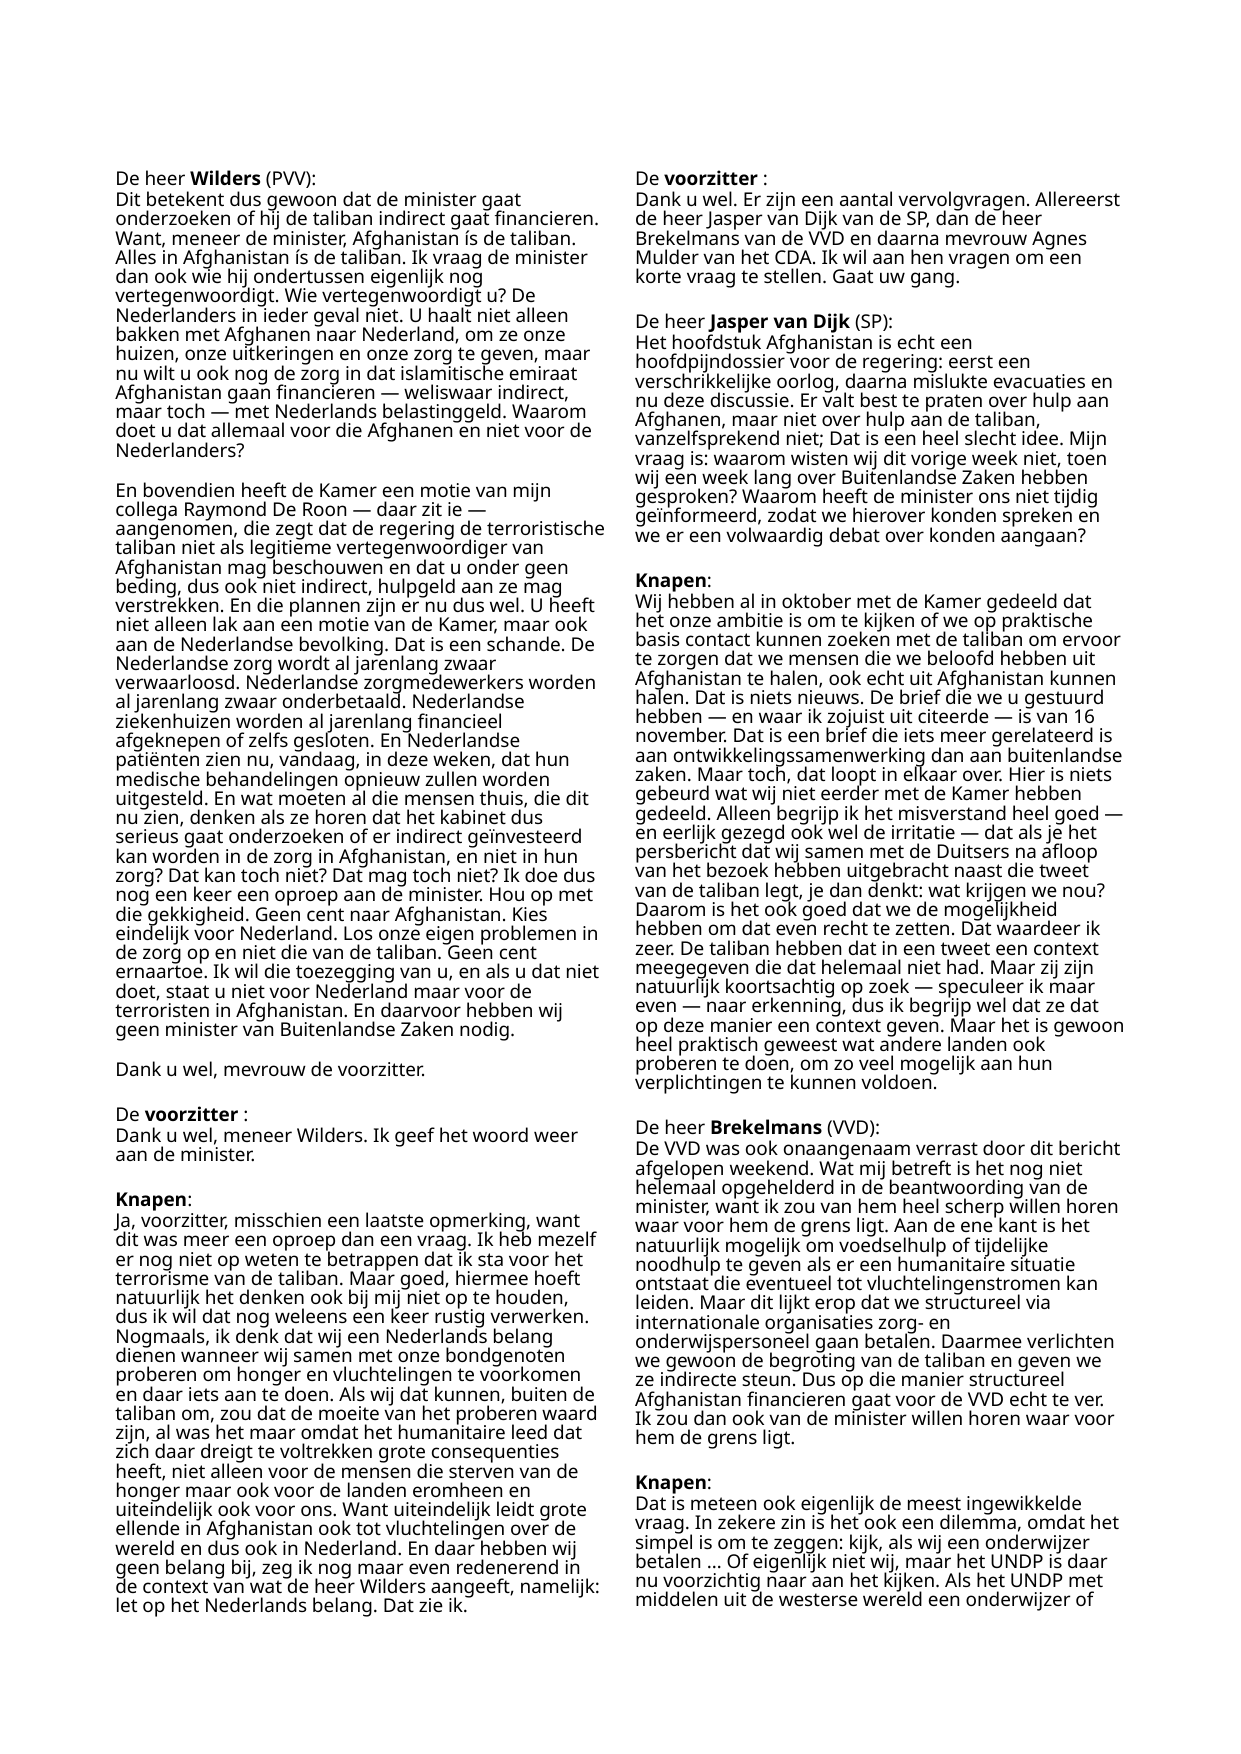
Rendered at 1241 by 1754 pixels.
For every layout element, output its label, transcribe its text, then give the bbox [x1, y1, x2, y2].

text Dank u wel, mevrouw de voorzitter. [115, 1061, 605, 1080]
text Dank u wel, meneer Wilders. Ik geef het woord weer aan de minister. [115, 1127, 605, 1166]
text Dank u wel. Er zijn een aantal vervolgvragen. Allereerst de heer Jasper van Dijk van de SP, dan de heer Brekelmans van de VVD en daarna mevrouw Agnes Mulder van het CDA. Ik wil aan hen vragen om een korte vraag te stellen. Gaat uw gang. [635, 191, 1125, 287]
text Knapen: [115, 1186, 605, 1212]
text Het hoofdstuk Afghanistan is echt een hoofdpijndossier voor de regering: eerst een verschrikkelijke oorlog, daarna mislukte evacuaties en nu deze discussie. Er valt best te praten over hulp aan Afghanen, maar niet over hulp aan de taliban, vanzelfsprekend niet; Dat is een heel slecht idee. Mijn vraag is: waarom wisten wij dit vorige week niet, toen wij een week lang over Buitenlandse Zaken hebben gesproken? Waarom heeft de minister ons niet tijdig geïnformeerd, zodat we hierover konden spreken en we er een volwaardig debat over konden aangaan? [635, 334, 1125, 546]
text Wij hebben al in oktober met de Kamer gedeeld dat het onze ambitie is om te kijken of we op praktische basis contact kunnen zoeken met de taliban om ervoor te zorgen dat we mensen die we beloofd hebben uit Afghanistan te halen, ook echt uit Afghanistan kunnen halen. Dat is niets nieuws. De brief die we u gestuurd hebben — en waar ik zojuist uit citeerde — is van 16 november. Dat is een brief die iets meer gerelateerd is aan ontwikkelingssamenwerking dan aan buitenlandse zaken. Maar toch, dat loopt in elkaar over. Hier is niets gebeurd wat wij niet eerder met de Kamer hebben gedeeld. Alleen begrijp ik het misverstand heel goed — en eerlijk gezegd ook wel de irritatie — dat als je het persbericht dat wij samen met de Duitsers na afloop van het bezoek hebben uitgebracht naast die tweet van de taliban legt, je dan denkt: wat krijgen we nou? Daarom is het ook goed dat we de mogelijkheid hebben om dat even recht te zetten. Dat waardeer ik zeer. De taliban hebben dat in een tweet een context meegegeven die dat helemaal niet had. Maar zij zijn natuurlijk koortsachtig op zoek — speculeer ik maar even — naar erkenning, dus ik begrijp wel dat ze dat op deze manier een context geven. Maar het is gewoon heel praktisch geweest wat andere landen ook proberen te doen, om zo veel mogelijk aan hun verplichtingen te kunnen voldoen. [635, 593, 1125, 1094]
text De voorzitter : [115, 1101, 605, 1127]
text De VVD was ook onaangenaam verrast door dit bericht afgelopen weekend. Wat mij betreft is het nog niet helemaal opgehelderd in de beantwoording van de minister, want ik zou van hem heel scherp willen horen waar voor hem de grens ligt. Aan de ene kant is het natuurlijk mogelijk om voedselhulp of tijdelijke noodhulp te geven als er een humanitaire situatie ontstaat die eventueel tot vluchtelingenstromen kan leiden. Maar dit lijkt erop dat we structureel via internationale organisaties zorg- en onderwijspersoneel gaan betalen. Daarmee verlichten we gewoon de begroting van de taliban en geven we ze indirecte steun. Dus op die manier structureel Afghanistan financieren gaat voor de VVD echt te ver. Ik zou dan ook van de minister willen horen waar voor hem de grens ligt. [635, 1140, 1125, 1448]
text Dit betekent dus gewoon dat de minister gaat onderzoeken of hij de taliban indirect gaat financieren. Want, meneer de minister, Afghanistan ís de taliban. Alles in Afghanistan ís de taliban. Ik vraag de minister dan ook wie hij ondertussen eigenlijk nog vertegenwoordigt. Wie vertegenwoordigt u? De Nederlanders in ieder geval niet. U haalt niet alleen bakken met Afghanen naar Nederland, om ze onze huizen, onze uitkeringen en onze zorg te geven, maar nu wilt u ook nog de zorg in dat islamitische emiraat Afghanistan gaan financieren — weliswaar indirect, maar toch — met Nederlands belastinggeld. Waarom doet u dat allemaal voor die Afghanen en niet voor de Nederlanders? [115, 191, 605, 461]
text Knapen: [635, 567, 1125, 593]
text De heer Jasper van Dijk (SP): [635, 308, 1125, 334]
text En bovendien heeft de Kamer een motie van mijn collega Raymond De Roon — daar zit ie — aangenomen, die zegt dat de regering de terroristische taliban niet als legitieme vertegenwoordiger van Afghanistan mag beschouwen en dat u onder geen beding, dus ook niet indirect, hulpgeld aan ze mag verstrekken. En die plannen zijn er nu dus wel. U heeft niet alleen lak aan een motie van de Kamer, maar ook aan de Nederlandse bevolking. Dat is een schande. De Nederlandse zorg wordt al jarenlang zwaar verwaarloosd. Nederlandse zorgmedewerkers worden al jarenlang zwaar onderbetaald. Nederlandse ziekenhuizen worden al jarenlang financieel afgeknepen of zelfs gesloten. En Nederlandse patiënten zien nu, vandaag, in deze weken, dat hun medische behandelingen opnieuw zullen worden uitgesteld. En wat moeten al die mensen thuis, die dit nu zien, denken als ze horen dat het kabinet dus serieus gaat onderzoeken of er indirect geïnvesteerd kan worden in de zorg in Afghanistan, en niet in hun zorg? Dat kan toch niet? Dat mag toch niet? Ik doe dus nog een keer een oproep aan de minister. Hou op met die gekkigheid. Geen cent naar Afghanistan. Kies eindelijk voor Nederland. Los onze eigen problemen in de zorg op en niet die van de taliban. Geen cent ernaartoe. Ik wil die toezegging van u, en als u dat niet doet, staat u niet voor Nederland maar voor de terroristen in Afghanistan. En daarvoor hebben wij geen minister van Buitenlandse Zaken nodig. [115, 482, 605, 1040]
text De heer Brekelmans (VVD): [635, 1114, 1125, 1140]
text Knapen: [635, 1469, 1125, 1495]
text Dat is meteen ook eigenlijk de meest ingewikkelde vraag. In zekere zin is het ook een dilemma, omdat het simpel is om te zeggen: kijk, als wij een onderwijzer betalen … Of eigenlijk niet wij, maar het UNDP is daar nu voorzichtig naar aan het kijken. Als het UNDP met middelen uit de westerse wereld een onderwijzer of [635, 1495, 1125, 1611]
text Ja, voorzitter, misschien een laatste opmerking, want dit was meer een oproep dan een vraag. Ik heb mezelf er nog niet op weten te betrappen dat ik sta voor het terrorisme van de taliban. Maar goed, hiermee hoeft natuurlijk het denken ook bij mij niet op te houden, dus ik wil dat nog weleens een keer rustig verwerken. Nogmaals, ik denk dat wij een Nederlands belang dienen wanneer wij samen met onze bondgenoten proberen om honger en vluchtelingen te voorkomen en daar iets aan te doen. Als wij dat kunnen, buiten de taliban om, zou dat de moeite van het proberen waard zijn, al was het maar omdat het humanitaire leed dat zich daar dreigt te voltrekken grote consequenties heeft, niet alleen voor de mensen die sterven van de honger maar ook voor de landen eromheen en uiteindelijk ook voor ons. Want uiteindelijk leidt grote ellende in Afghanistan ook tot vluchtelingen over de wereld en dus ook in Nederland. En daar hebben wij geen belang bij, zeg ik nog maar even redenerend in de context van wat de heer Wilders aangeeft, namelijk: let op het Nederlands belang. Dat zie ik. [115, 1212, 605, 1617]
text De voorzitter : [635, 165, 1125, 191]
text De heer Wilders (PVV): [115, 165, 605, 191]
